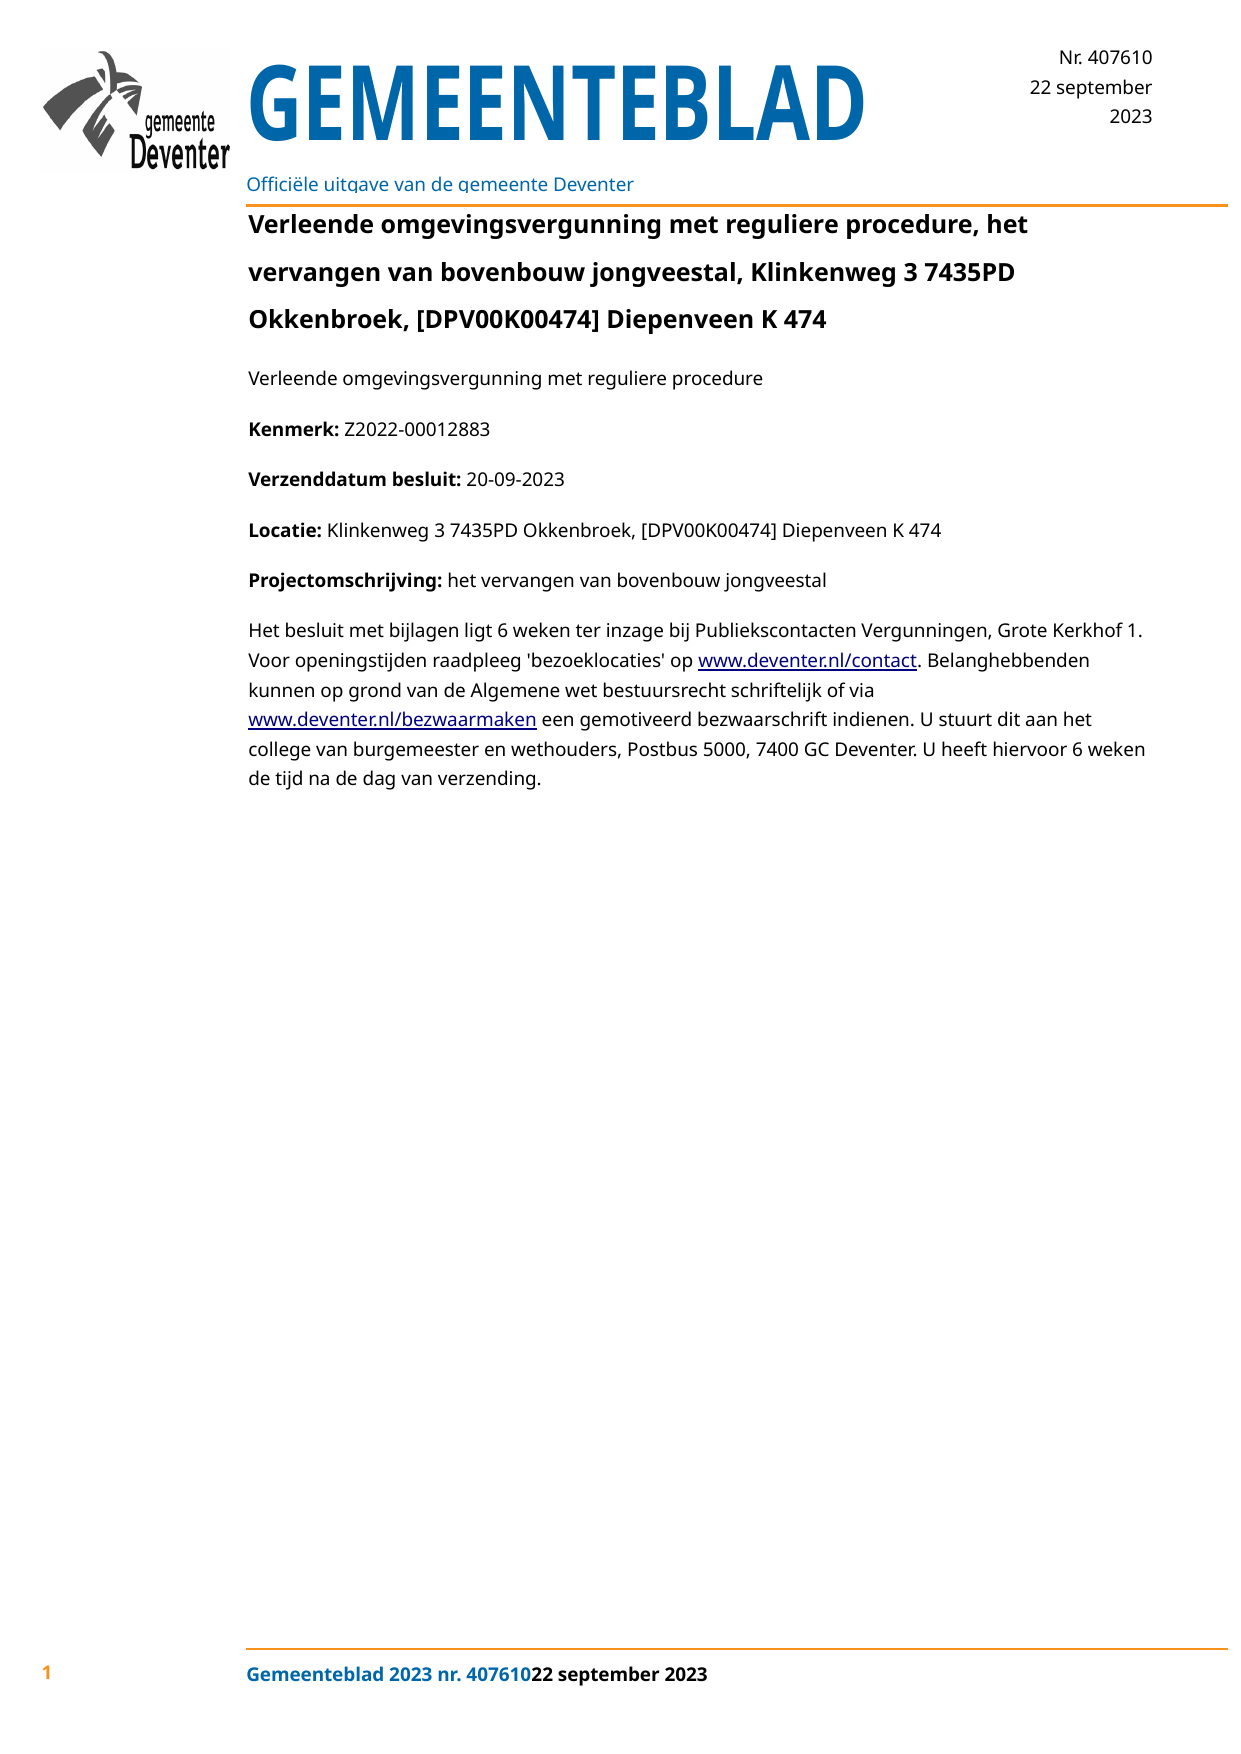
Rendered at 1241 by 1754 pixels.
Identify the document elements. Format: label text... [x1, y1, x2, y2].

text Verleende omgevingsvergunning met reguliere procedure, het vervangen van bovenbouw jongveestal, Klinkenweg 3 7435PD Okkenbroek, [DPV00K00474] Diepenveen K 474 [248, 207, 1152, 336]
text Verleende omgevingsvergunning met reguliere procedure [248, 366, 1152, 391]
text Verzenddatum besluit: 20-09-2023 [248, 466, 1152, 492]
text Het besluit met bijlagen ligt 6 weken ter inzage bij Publiekscontacten Vergunningen, Grote Kerkhof 1. Voor openingstijden raadpleeg 'bezoeklocaties' op www.deventer.nl/contact. Belanghebbenden kunnen op grond van de Algemene wet bestuursrecht schriftelijk of via www.deventer.nl/bezwaarmaken een gemotiveerd bezwaarschrift indienen. U stuurt dit aan het college van burgemeester en wethouders, Postbus 5000, 7400 GC Deventer. U heeft hiervoor 6 weken de tijd na de dag van verzending. [248, 618, 1152, 791]
text Kenmerk: Z2022-00012883 [248, 416, 1152, 442]
picture [41, 47, 231, 172]
text Locatie: Klinkenweg 3 7435PD Okkenbroek, [DPV00K00474] Diepenveen K 474 [248, 517, 1152, 542]
text Projectomschrijving: het vervangen van bovenbouw jongveestal [248, 567, 1152, 593]
